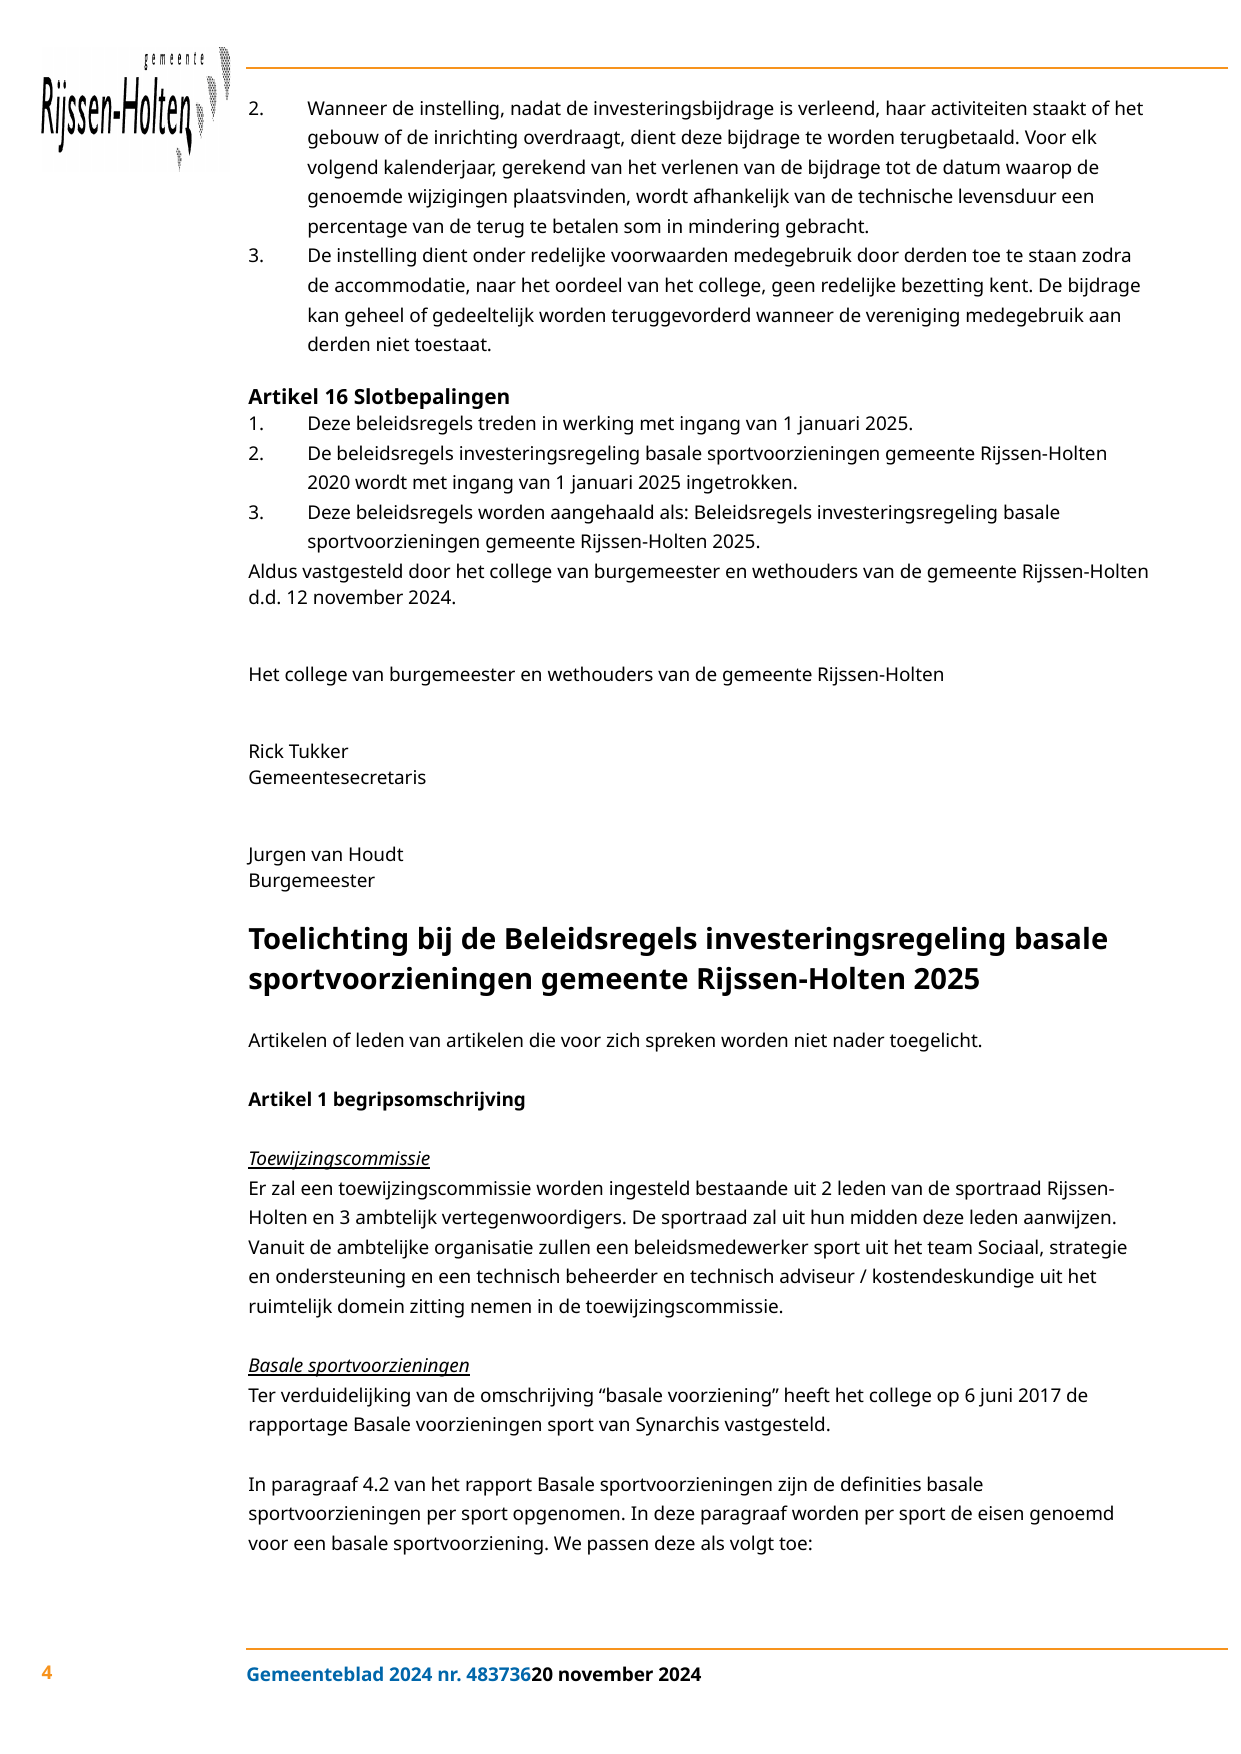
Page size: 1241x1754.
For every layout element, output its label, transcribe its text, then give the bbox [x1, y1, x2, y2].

text Burgemeester [248, 867, 1152, 893]
text Aldus vastgesteld door het college van burgemeester en wethouders van de gemeente Rijssen-Holten d.d. 12 november 2024. [248, 558, 1152, 610]
text Er zal een toewijzingscommissie worden ingesteld bestaande uit 2 leden van de sportraad Rijssen-Holten en 3 ambtelijk vertegenwoordigers. De sportraad zal uit hun midden deze leden aanwijzen. Vanuit de ambtelijke organisatie zullen een beleidsmedewerker sport uit het team Sociaal, strategie en ondersteuning en een technisch beheerder en technisch adviseur / kostendeskundige uit het ruimtelijk domein zitting nemen in de toewijzingscommissie. [248, 1175, 1152, 1319]
text Rick Tukker [248, 738, 1152, 764]
text Gemeentesecretaris [248, 764, 1152, 790]
text Het college van burgemeester en wethouders van de gemeente Rijssen-Holten [248, 661, 1152, 687]
text Jurgen van Houdt [248, 841, 1152, 867]
text Toelichting bij de Beleidsregels investeringsregeling basale sportvoorzieningen gemeente Rijssen-Holten 2025 [248, 918, 1152, 998]
text Basale sportvoorzieningen [248, 1352, 1152, 1378]
list Deze beleidsregels treden in werking met ingang van 1 januari 2025. [248, 410, 1152, 436]
text Ter verduidelijking van de omschrijving “basale voorziening” heeft het college op 6 juni 2017 de rapportage Basale voorzieningen sport van Synarchis vastgesteld. [248, 1382, 1152, 1437]
list Deze beleidsregels worden aangehaald als: Beleidsregels investeringsregeling basale sportvoorzieningen gemeente Rijssen-Holten 2025. [248, 499, 1152, 554]
list De beleidsregels investeringsregeling basale sportvoorzieningen gemeente Rijssen-Holten 2020 wordt met ingang van 1 januari 2025 ingetrokken. [248, 440, 1152, 495]
list De instelling dient onder redelijke voorwaarden medegebruik door derden toe te staan zodra de accommodatie, naar het oordeel van het college, geen redelijke bezetting kent. De bijdrage kan geheel of gedeeltelijk worden teruggevorderd wanneer de vereniging medegebruik aan derden niet toestaat. [248, 243, 1152, 357]
text In paragraaf 4.2 van het rapport Basale sportvoorzieningen zijn de definities basale sportvoorzieningen per sport opgenomen. In deze paragraaf worden per sport de eisen genoemd voor een basale sportvoorziening. We passen deze als volgt toe: [248, 1471, 1152, 1556]
text Toewijzingscommissie [248, 1145, 1152, 1171]
picture [41, 47, 231, 172]
text Artikel 16 Slotbepalingen [248, 382, 1152, 410]
text Artikel 1 begripsomschrijving [248, 1086, 1152, 1112]
text Artikelen of leden van artikelen die voor zich spreken worden niet nader toegelicht. [248, 1027, 1152, 1053]
list Wanneer de instelling, nadat de investeringsbijdrage is verleend, haar activiteiten staakt of het gebouw of de inrichting overdraagt, dient deze bijdrage te worden terugbetaald. Voor elk volgend kalenderjaar, gerekend van het verlenen van de bijdrage tot de datum waarop de genoemde wijzigingen plaatsvinden, wordt afhankelijk van de technische levensduur een percentage van de terug te betalen som in mindering gebracht. [248, 95, 1152, 239]
